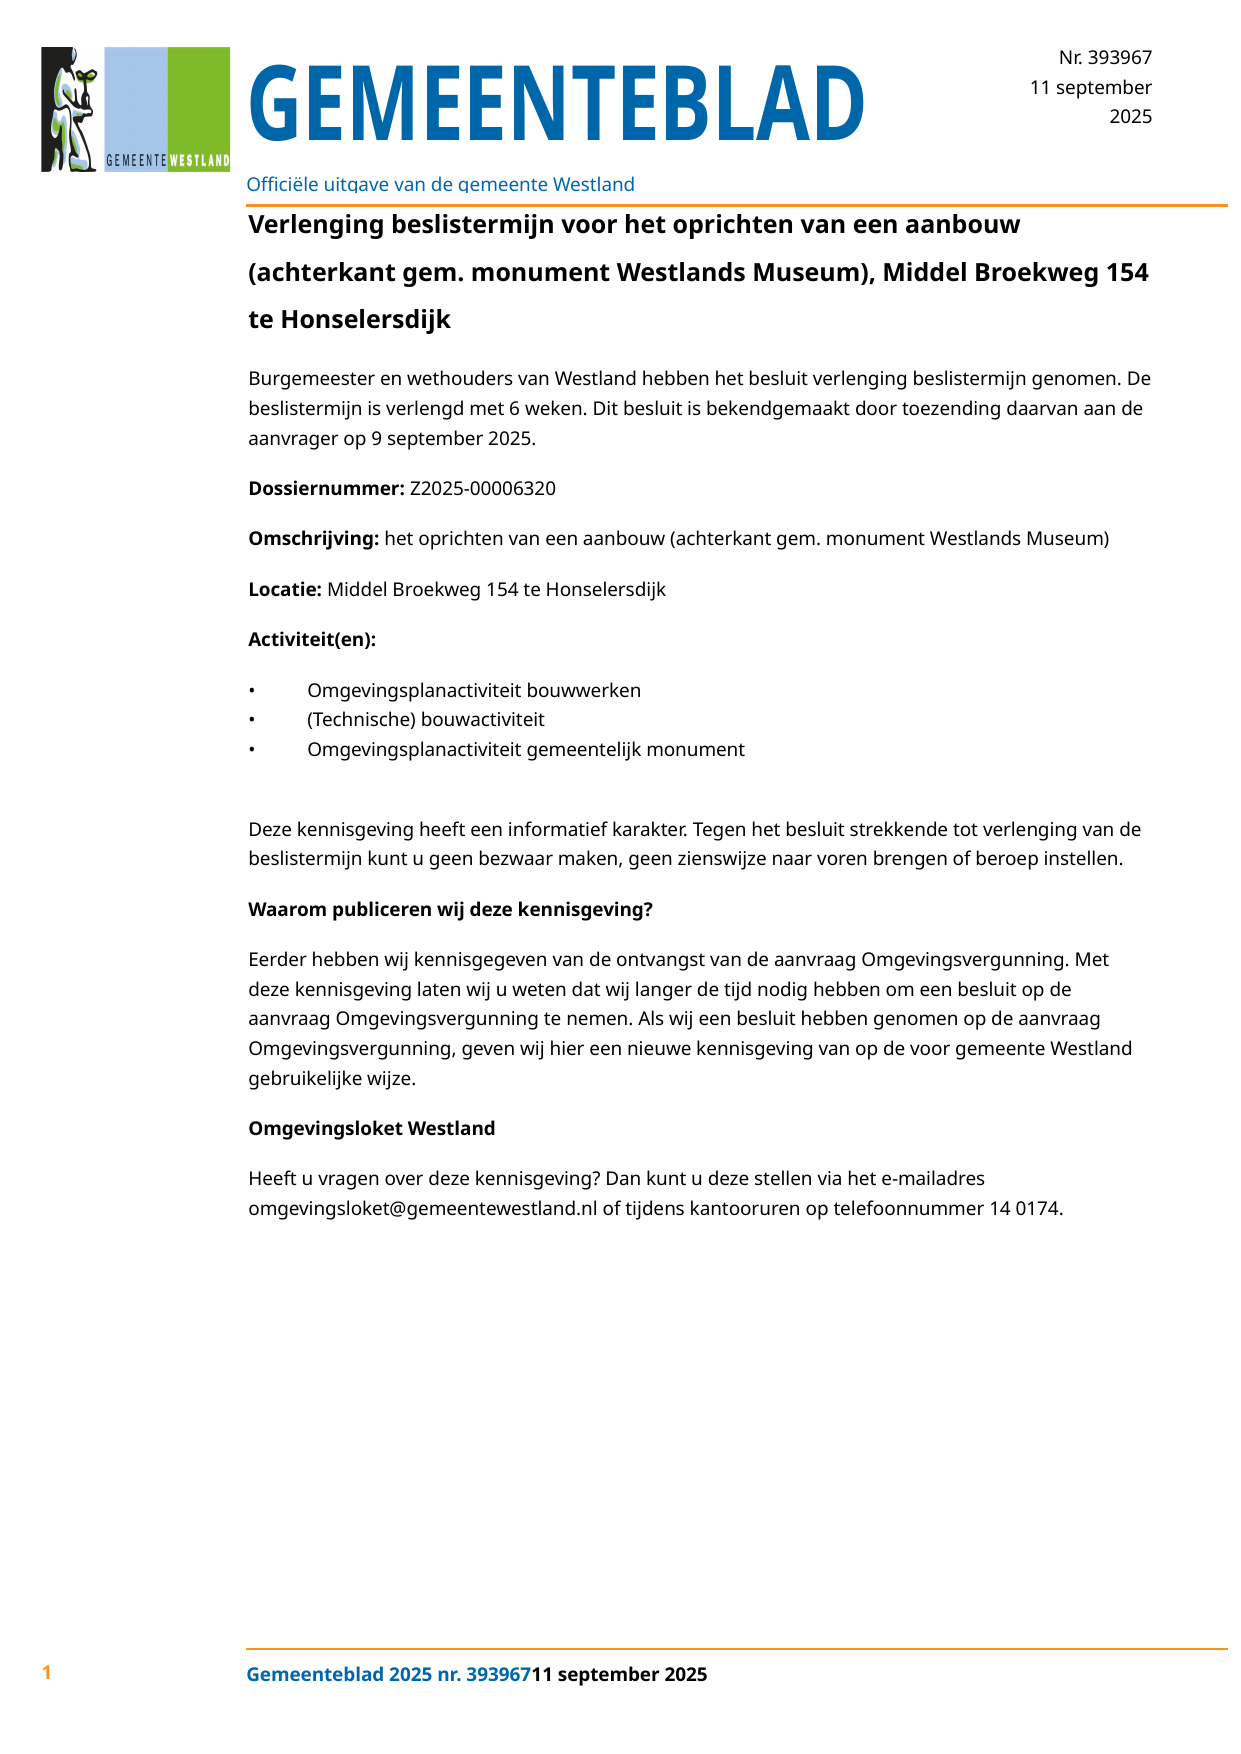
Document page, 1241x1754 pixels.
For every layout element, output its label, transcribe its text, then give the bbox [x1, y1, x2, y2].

text Eerder hebben wij kennisgegeven van de ontvangst van de aanvraag Omgevingsvergunning. Met deze kennisgeving laten wij u weten dat wij langer de tijd nodig hebben om een besluit op de aanvraag Omgevingsvergunning te nemen. Als wij een besluit hebben genomen op de aanvraag Omgevingsvergunning, geven wij hier een nieuwe kennisgeving van op de voor gemeente Westland gebruikelijke wijze. [248, 946, 1152, 1090]
list (Technische) bouwactiviteit [248, 706, 1152, 732]
picture [41, 47, 231, 172]
text Locatie: Middel Broekweg 154 te Honselersdijk [248, 576, 1152, 602]
list Omgevingsplanactiviteit gemeentelijk monument [248, 736, 1152, 762]
text Waarom publiceren wij deze kennisgeving? [248, 896, 1152, 922]
text Heeft u vragen over deze kennisgeving? Dan kunt u deze stellen via het e-mailadres omgevingsloket@gemeentewestland.nl of tijdens kantooruren op telefoonnummer 14 0174. [248, 1166, 1152, 1221]
text Verlenging beslistermijn voor het oprichten van een aanbouw (achterkant gem. monument Westlands Museum), Middel Broekweg 154 te Honselersdijk [248, 207, 1152, 336]
text Burgemeester en wethouders van Westland hebben het besluit verlenging beslistermijn genomen. De beslistermijn is verlengd met 6 weken. Dit besluit is bekendgemaakt door toezending daarvan aan de aanvrager op 9 september 2025. [248, 366, 1152, 450]
text Dossiernummer: Z2025-00006320 [248, 475, 1152, 501]
text Omschrijving: het oprichten van een aanbouw (achterkant gem. monument Westlands Museum) [248, 526, 1152, 551]
text Omgevingsloket Westland [248, 1115, 1152, 1141]
list Omgevingsplanactiviteit bouwwerken [248, 677, 1152, 702]
text Deze kennisgeving heeft een informatief karakter. Tegen het besluit strekkende tot verlenging van de beslistermijn kunt u geen bezwaar maken, geen zienswijze naar voren brengen of beroep instellen. [248, 816, 1152, 871]
text Activiteit(en): [248, 626, 1152, 652]
